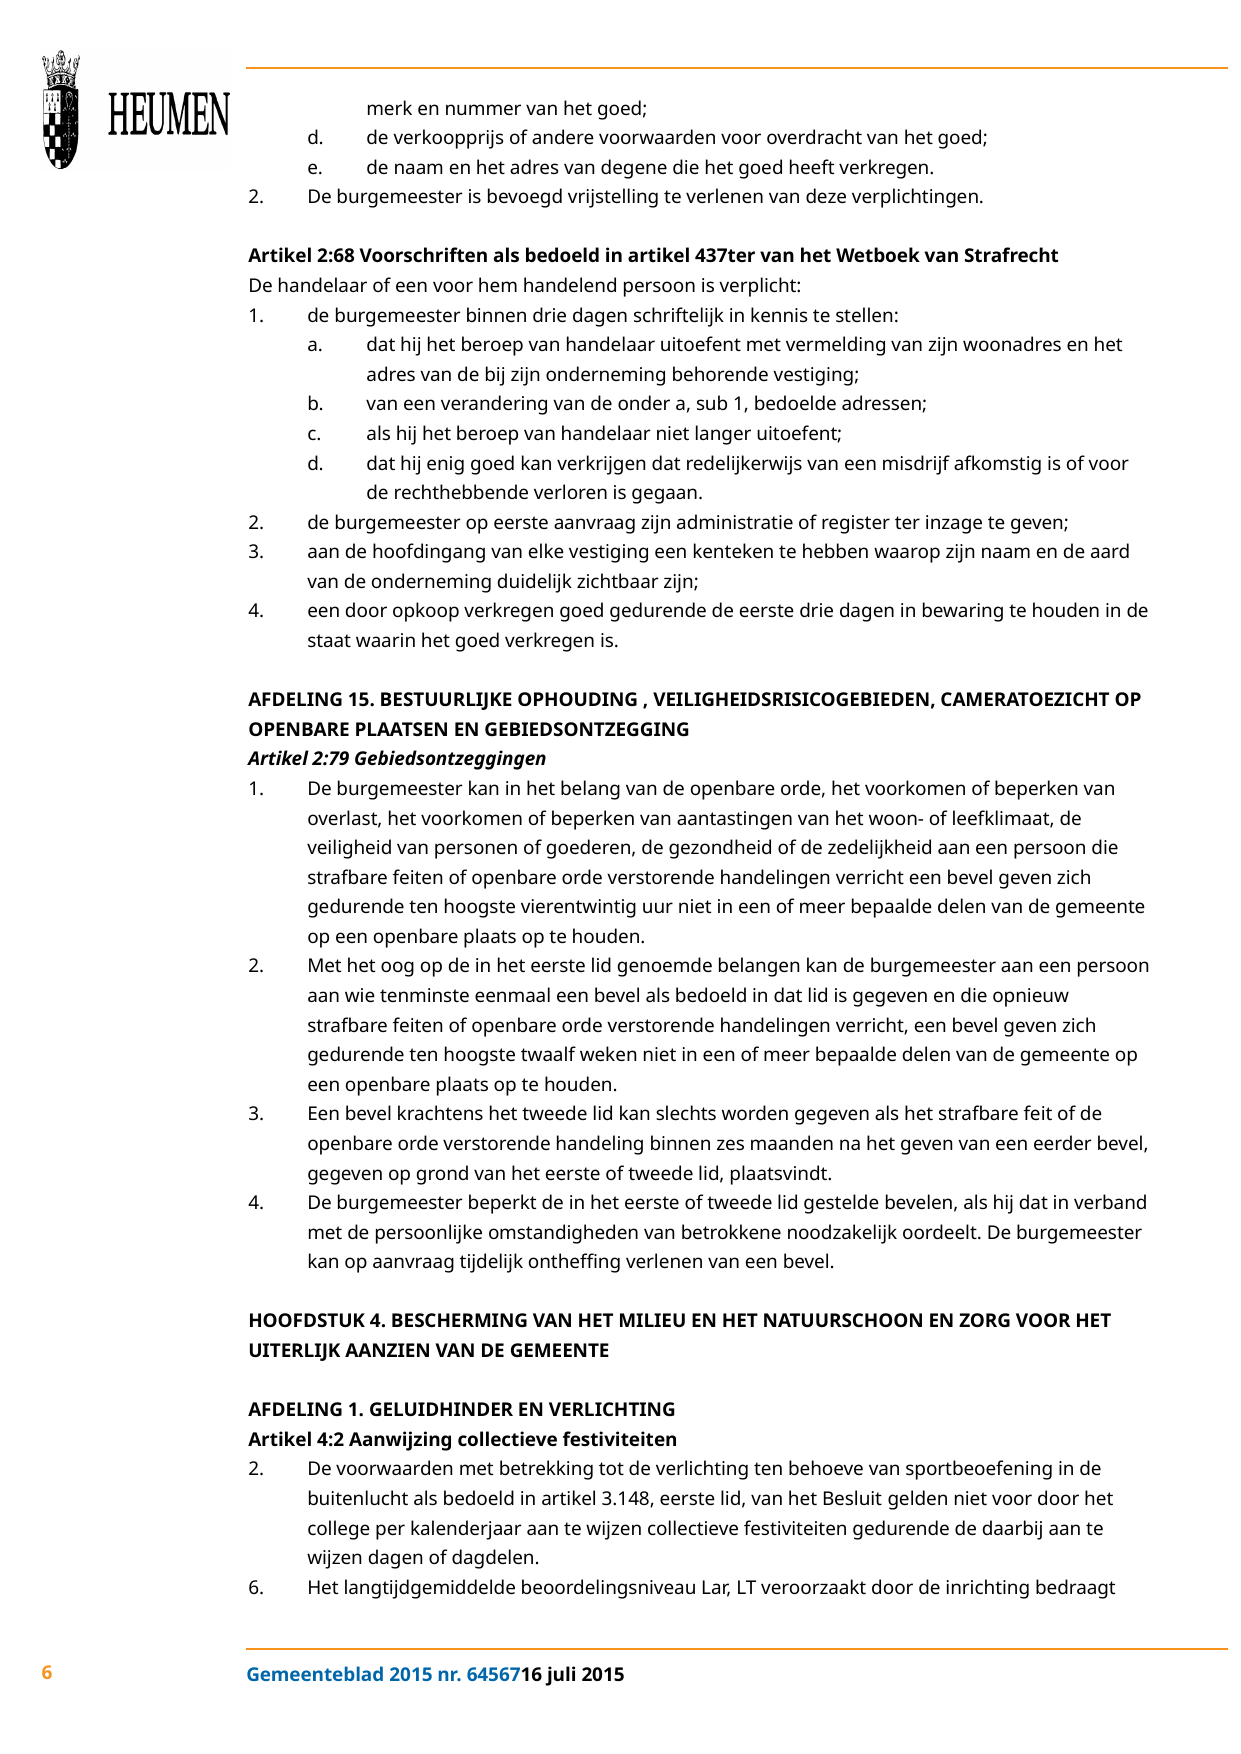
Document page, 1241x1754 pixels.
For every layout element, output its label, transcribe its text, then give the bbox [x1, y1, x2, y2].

list Een bevel krachtens het tweede lid kan slechts worden gegeven als het strafbare feit of de openbare orde verstorende handeling binnen zes maanden na het geven van een eerder bevel, gegeven op grond van het eerste of tweede lid, plaatsvindt. [248, 1101, 1152, 1186]
text Artikel 2:68 Voorschriften als bedoeld in artikel 437ter van het Wetboek van Strafrecht [248, 243, 1152, 268]
list de burgemeester binnen drie dagen schriftelijk in kennis te stellen: [248, 302, 1152, 328]
list de naam en het adres van degene die het goed heeft verkregen. [307, 154, 1152, 180]
picture [41, 47, 231, 172]
list een door opkoop verkregen goed gedurende de eerste drie dagen in bewaring te houden in de staat waarin het goed verkregen is. [248, 598, 1152, 653]
list als hij het beroep van handelaar niet langer uitoefent; [307, 420, 1152, 446]
text HOOFDSTUK 4. BESCHERMING VAN HET MILIEU EN HET NATUURSCHOON EN ZORG VOOR HET UITERLIJK AANZIEN VAN DE GEMEENTE [248, 1308, 1152, 1363]
list De voorwaarden met betrekking tot de verlichting ten behoeve van sportbeoefening in de buitenlucht als bedoeld in artikel 3.148, eerste lid, van het Besluit gelden niet voor door het college per kalenderjaar aan te wijzen collectieve festiviteiten gedurende de daarbij aan te wijzen dagen of dagdelen. [248, 1456, 1152, 1570]
text Artikel 2:79 Gebiedsontzeggingen [248, 746, 1152, 771]
list De burgemeester beperkt de in het eerste of tweede lid gestelde bevelen, als hij dat in verband met de persoonlijke omstandigheden van betrokkene noodzakelijk oordeelt. De burgemeester kan op aanvraag tijdelijk ontheffing verlenen van een bevel. [248, 1189, 1152, 1274]
list van een verandering van de onder a, sub 1, bedoelde adressen; [307, 391, 1152, 416]
list dat hij het beroep van handelaar uitoefent met vermelding van zijn woonadres en het adres van de bij zijn onderneming behorende vestiging; [307, 331, 1152, 387]
list de burgemeester op eerste aanvraag zijn administratie of register ter inzage te geven; [248, 509, 1152, 535]
list de verkoopprijs of andere voorwaarden voor overdracht van het goed; [307, 124, 1152, 150]
list Met het oog op de in het eerste lid genoemde belangen kan de burgemeester aan een persoon aan wie tenminste eenmaal een bevel als bedoeld in dat lid is gegeven en die opnieuw strafbare feiten of openbare orde verstorende handelingen verricht, een bevel geven zich gedurende ten hoogste twaalf weken niet in een of meer bepaalde delen van de gemeente op een openbare plaats op te houden. [248, 953, 1152, 1097]
list De burgemeester kan in het belang van de openbare orde, het voorkomen of beperken van overlast, het voorkomen of beperken van aantastingen van het woon- of leefklimaat, de veiligheid van personen of goederen, de gezondheid of de zedelijkheid aan een persoon die strafbare feiten of openbare orde verstorende handelingen verricht een bevel geven zich gedurende ten hoogste vierentwintig uur niet in een of meer bepaalde delen van de gemeente op een openbare plaats op te houden. [248, 775, 1152, 949]
text AFDELING 15. BESTUURLIJKE OPHOUDING , VEILIGHEIDSRISICOGEBIEDEN, CAMERATOEZICHT OP OPENBARE PLAATSEN EN GEBIEDSONTZEGGING [248, 686, 1152, 742]
text De handelaar of een voor hem handelend persoon is verplicht: [248, 272, 1152, 298]
list Het langtijdgemiddelde beoordelingsniveau Lar, LT veroorzaakt door de inrichting bedraagt [248, 1574, 1152, 1600]
list aan de hoofdingang van elke vestiging een kenteken te hebben waarop zijn naam en de aard van de onderneming duidelijk zichtbaar zijn; [248, 538, 1152, 594]
text Artikel 4:2 Aanwijzing collectieve festiviteiten [248, 1426, 1152, 1452]
list De burgemeester is bevoegd vrijstelling te verlenen van deze verplichtingen. [248, 183, 1152, 209]
list merk en nummer van het goed; [307, 95, 1152, 121]
text AFDELING 1. GELUIDHINDER EN VERLICHTING [248, 1396, 1152, 1422]
list dat hij enig goed kan verkrijgen dat redelijkerwijs van een misdrijf afkomstig is of voor de rechthebbende verloren is gegaan. [307, 450, 1152, 505]
